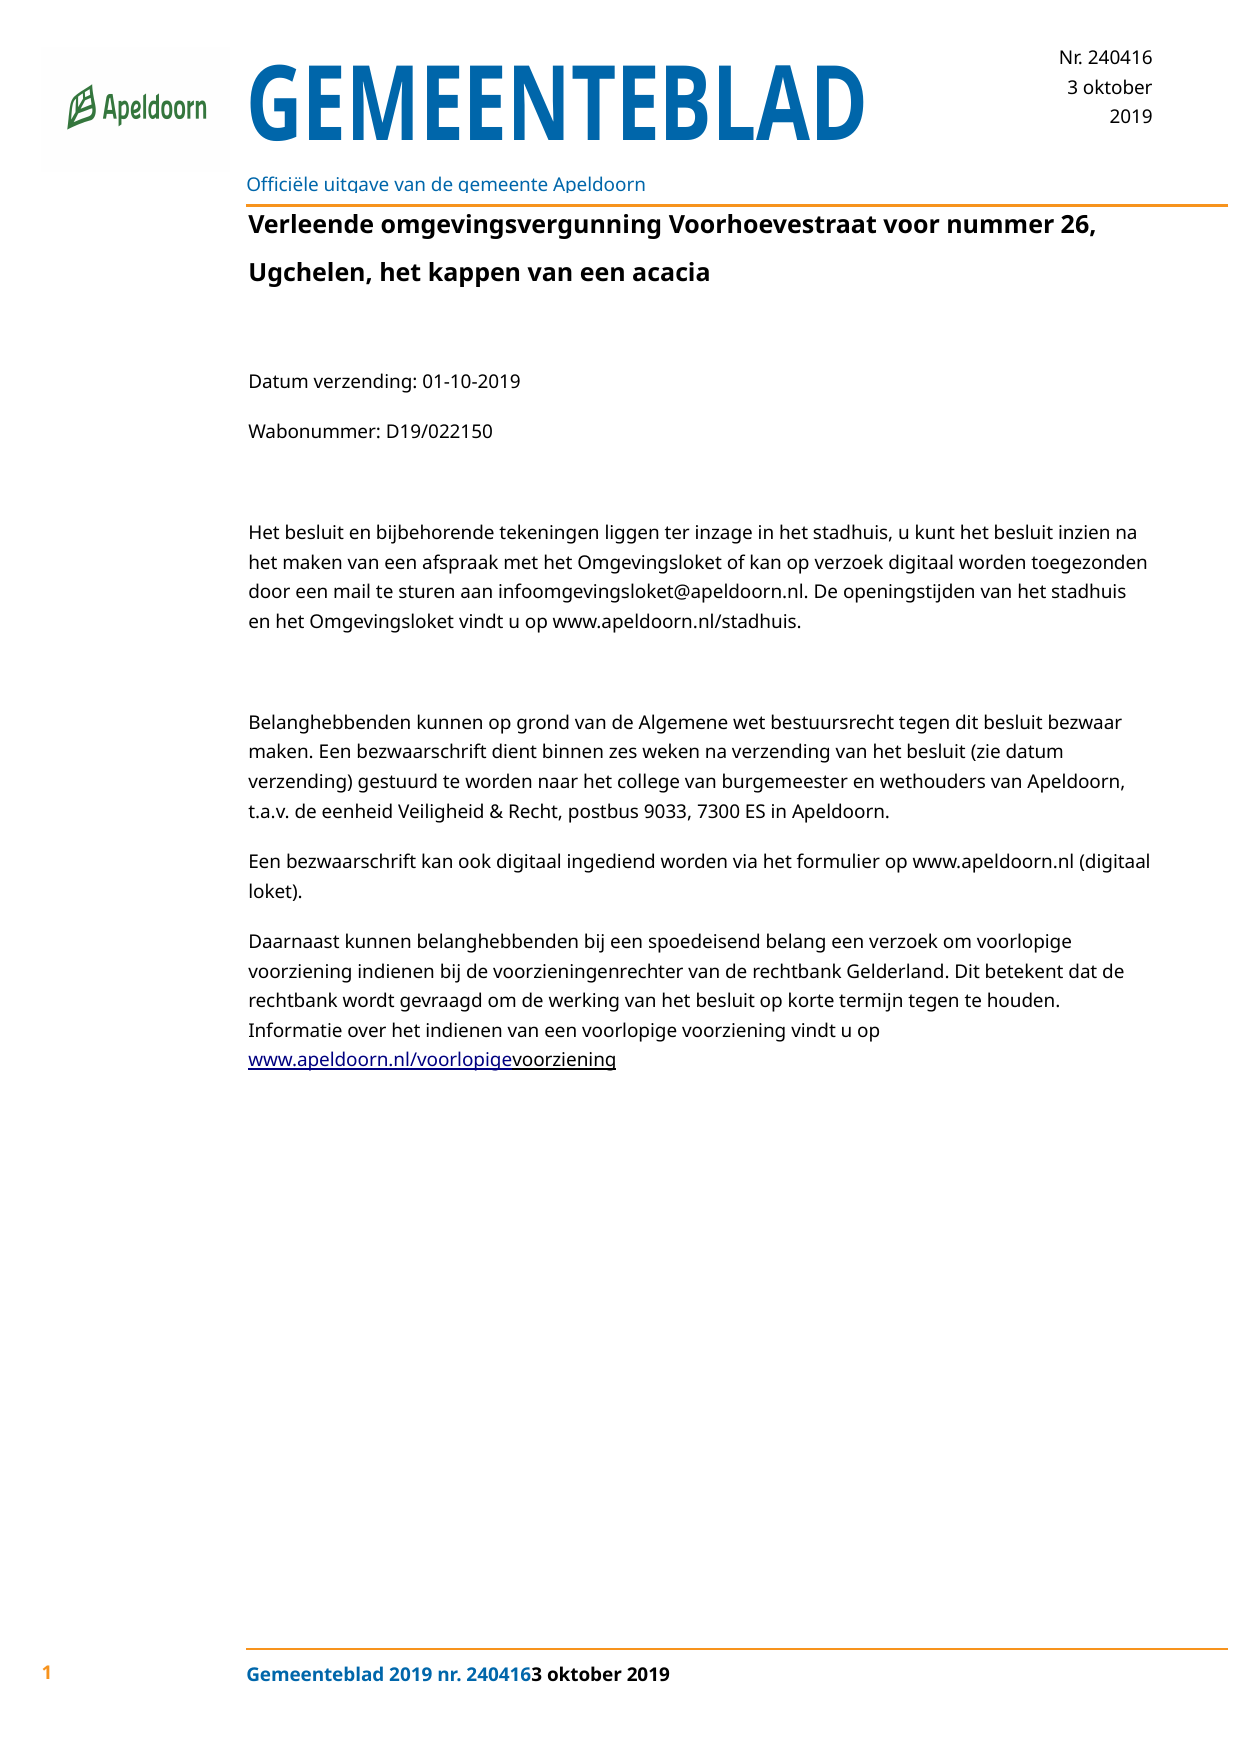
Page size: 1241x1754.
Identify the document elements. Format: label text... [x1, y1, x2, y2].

text Het besluit en bijbehorende tekeningen liggen ter inzage in het stadhuis, u kunt het besluit inzien na het maken van een afspraak met het Omgevingsloket of kan op verzoek digitaal worden toegezonden door een mail te sturen aan infoomgevingsloket@apeldoorn.nl. De openingstijden van het stadhuis en het Omgevingsloket vindt u op www.apeldoorn.nl/stadhuis. [248, 519, 1152, 634]
text Datum verzending: 01-10-2019 [248, 368, 1152, 394]
text Een bezwaarschrift kan ook digitaal ingediend worden via het formulier op www.apeldoorn.nl (digitaal loket). [248, 848, 1152, 904]
picture [41, 47, 231, 172]
text Wabonummer: D19/022150 [248, 419, 1152, 444]
text Belanghebbenden kunnen op grond van de Algemene wet bestuursrecht tegen dit besluit bezwaar maken. Een bezwaarschrift dient binnen zes weken na verzending van het besluit (zie datum verzending) gestuurd te worden naar het college van burgemeester en wethouders van Apeldoorn, t.a.v. de eenheid Veiligheid & Recht, postbus 9033, 7300 ES in Apeldoorn. [248, 709, 1152, 824]
text Daarnaast kunnen belanghebbenden bij een spoedeisend belang een verzoek om voorlopige voorziening indienen bij de voorzieningenrechter van de rechtbank Gelderland. Dit betekent dat de rechtbank wordt gevraagd om de werking van het besluit op korte termijn tegen te houden. Informatie over het indienen van een voorlopige voorziening vindt u op www.apeldoorn.nl/voorlopigevoorziening [248, 928, 1152, 1072]
text Verleende omgevingsvergunning Voorhoevestraat voor nummer 26, Ugchelen, het kappen van een acacia [248, 207, 1152, 288]
